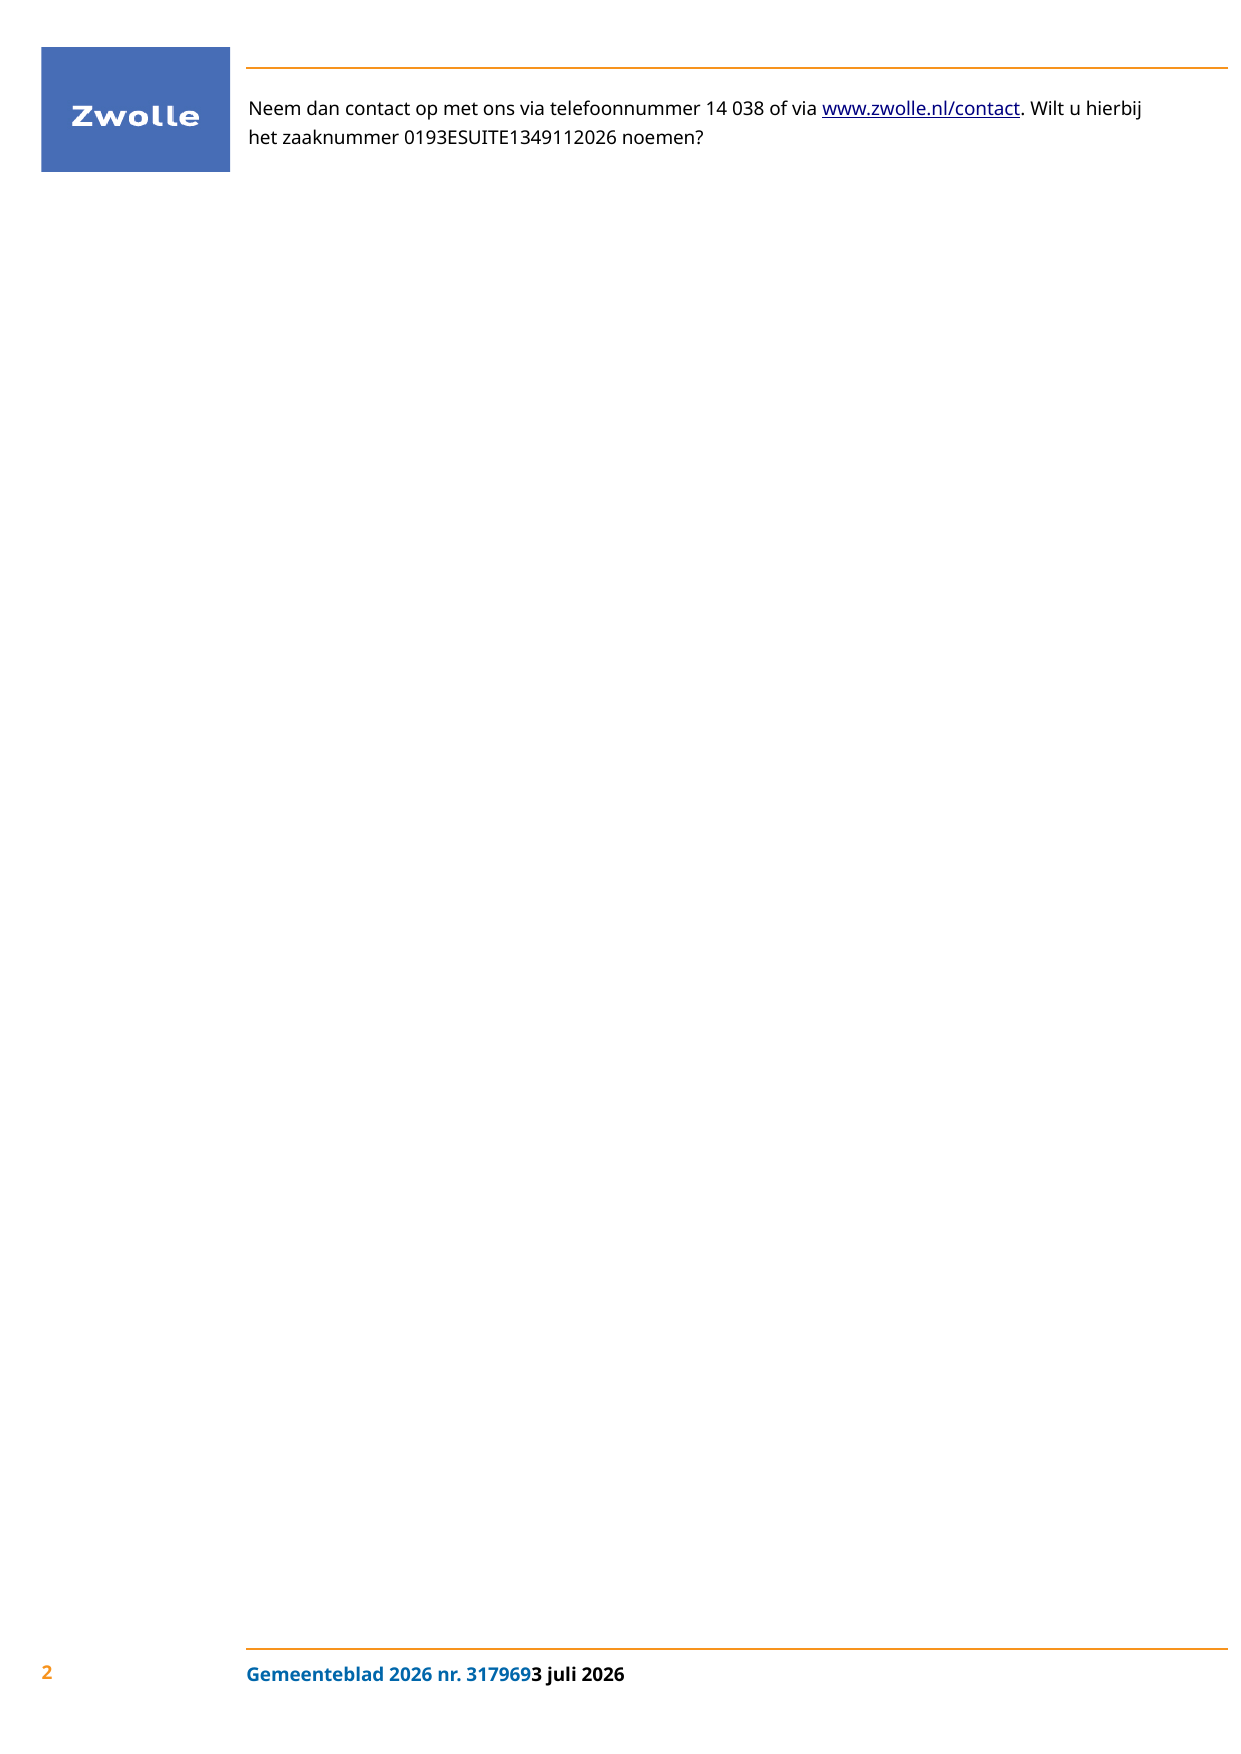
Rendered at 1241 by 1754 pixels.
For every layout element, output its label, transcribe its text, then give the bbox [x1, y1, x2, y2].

text Neem dan contact op met ons via telefoonnummer 14 038 of via www.zwolle.nl/contact. Wilt u hierbij het zaaknummer 0193ESUITE1349112026 noemen? [248, 95, 1152, 150]
picture [41, 47, 231, 172]
